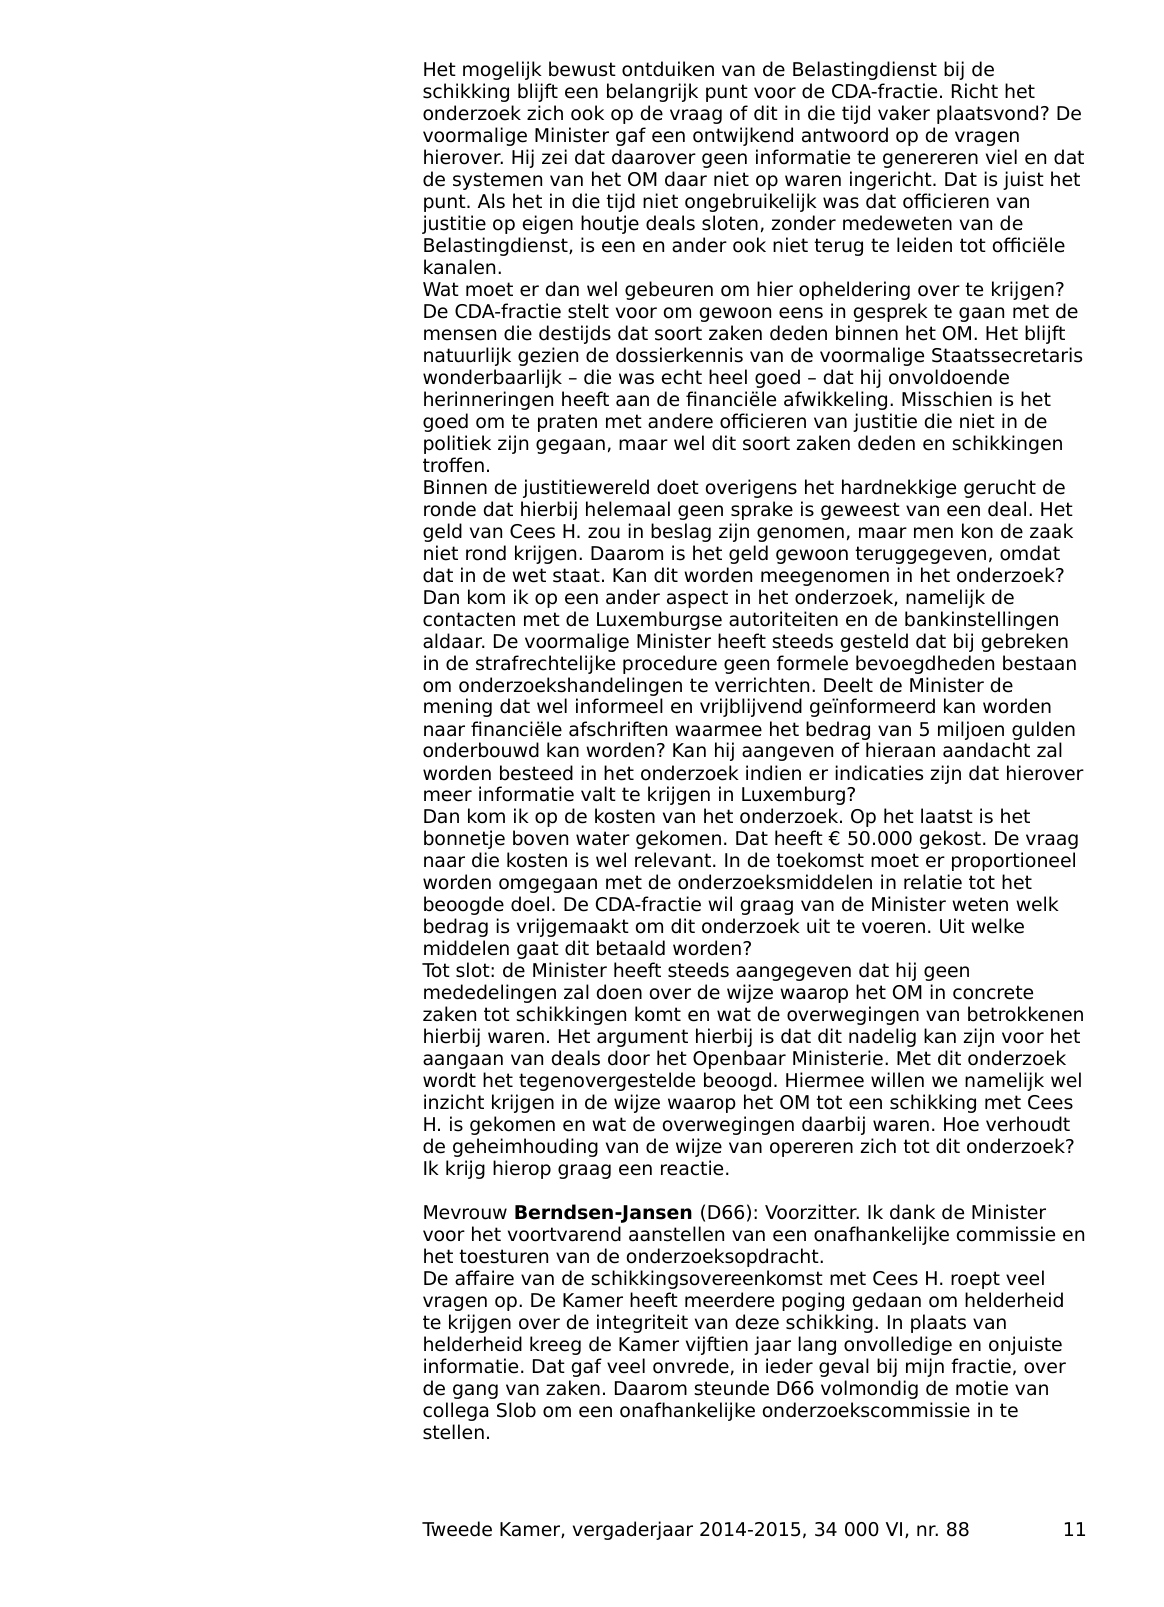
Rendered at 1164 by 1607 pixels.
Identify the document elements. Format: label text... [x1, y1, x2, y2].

text Wat moet er dan wel gebeuren om hier opheldering over te krijgen? De CDA-fractie stelt voor om gewoon eens in gesprek te gaan met de mensen die destijds dat soort zaken deden binnen het OM. Het blijft natuurlijk gezien de dossierkennis van de voormalige Staatssecretaris wonderbaarlijk – die was echt heel goed – dat hij onvoldoende herinneringen heeft aan de financiële afwikkeling. Misschien is het goed om te praten met andere officieren van justitie die niet in de politiek zijn gegaan, maar wel dit soort zaken deden en schikkingen troffen. [422, 279, 1087, 477]
text Het mogelijk bewust ontduiken van de Belastingdienst bij de schikking blijft een belangrijk punt voor de CDA-fractie. Richt het onderzoek zich ook op de vraag of dit in die tijd vaker plaatsvond? De voormalige Minister gaf een ontwijkend antwoord op de vragen hierover. Hij zei dat daarover geen informatie te genereren viel en dat de systemen van het OM daar niet op waren ingericht. Dat is juist het punt. Als het in die tijd niet ongebruikelijk was dat officieren van justitie op eigen houtje deals sloten, zonder medeweten van de Belastingdienst, is een en ander ook niet terug te leiden tot officiële kanalen. [422, 59, 1087, 279]
text De affaire van de schikkingsovereenkomst met Cees H. roept veel vragen op. De Kamer heeft meerdere poging gedaan om helderheid te krijgen over de integriteit van deze schikking. In plaats van helderheid kreeg de Kamer vijftien jaar lang onvolledige en onjuiste informatie. Dat gaf veel onvrede, in ieder geval bij mijn fractie, over de gang van zaken. Daarom steunde D66 volmondig de motie van collega Slob om een onafhankelijke onderzoekscommissie in te stellen. [422, 1268, 1087, 1444]
text Mevrouw Berndsen-Jansen (D66): Voorzitter. Ik dank de Minister voor het voortvarend aanstellen van een onafhankelijke commissie en het toesturen van de onderzoeksopdracht. [422, 1202, 1087, 1268]
text Dan kom ik op de kosten van het onderzoek. Op het laatst is het bonnetje boven water gekomen. Dat heeft € 50.000 gekost. De vraag naar die kosten is wel relevant. In de toekomst moet er proportioneel worden omgegaan met de onderzoeksmiddelen in relatie tot het beoogde doel. De CDA-fractie wil graag van de Minister weten welk bedrag is vrijgemaakt om dit onderzoek uit te voeren. Uit welke middelen gaat dit betaald worden? [422, 806, 1087, 960]
text Tot slot: de Minister heeft steeds aangegeven dat hij geen mededelingen zal doen over de wijze waarop het OM in concrete zaken tot schikkingen komt en wat de overwegingen van betrokkenen hierbij waren. Het argument hierbij is dat dit nadelig kan zijn voor het aangaan van deals door het Openbaar Ministerie. Met dit onderzoek wordt het tegenovergestelde beoogd. Hiermee willen we namelijk wel inzicht krijgen in de wijze waarop het OM tot een schikking met Cees H. is gekomen en wat de overwegingen daarbij waren. Hoe verhoudt de geheimhouding van de wijze van opereren zich tot dit onderzoek? Ik krijg hierop graag een reactie. [422, 960, 1087, 1180]
text Binnen de justitiewereld doet overigens het hardnekkige gerucht de ronde dat hierbij helemaal geen sprake is geweest van een deal. Het geld van Cees H. zou in beslag zijn genomen, maar men kon de zaak niet rond krijgen. Daarom is het geld gewoon teruggegeven, omdat dat in de wet staat. Kan dit worden meegenomen in het onderzoek? [422, 477, 1087, 587]
text Dan kom ik op een ander aspect in het onderzoek, namelijk de contacten met de Luxemburgse autoriteiten en de bankinstellingen aldaar. De voormalige Minister heeft steeds gesteld dat bij gebreken in de strafrechtelijke procedure geen formele bevoegdheden bestaan om onderzoekshandelingen te verrichten. Deelt de Minister de mening dat wel informeel en vrijblijvend geïnformeerd kan worden naar financiële afschriften waarmee het bedrag van 5 miljoen gulden onderbouwd kan worden? Kan hij aangeven of hieraan aandacht zal worden besteed in het onderzoek indien er indicaties zijn dat hierover meer informatie valt te krijgen in Luxemburg? [422, 587, 1087, 806]
